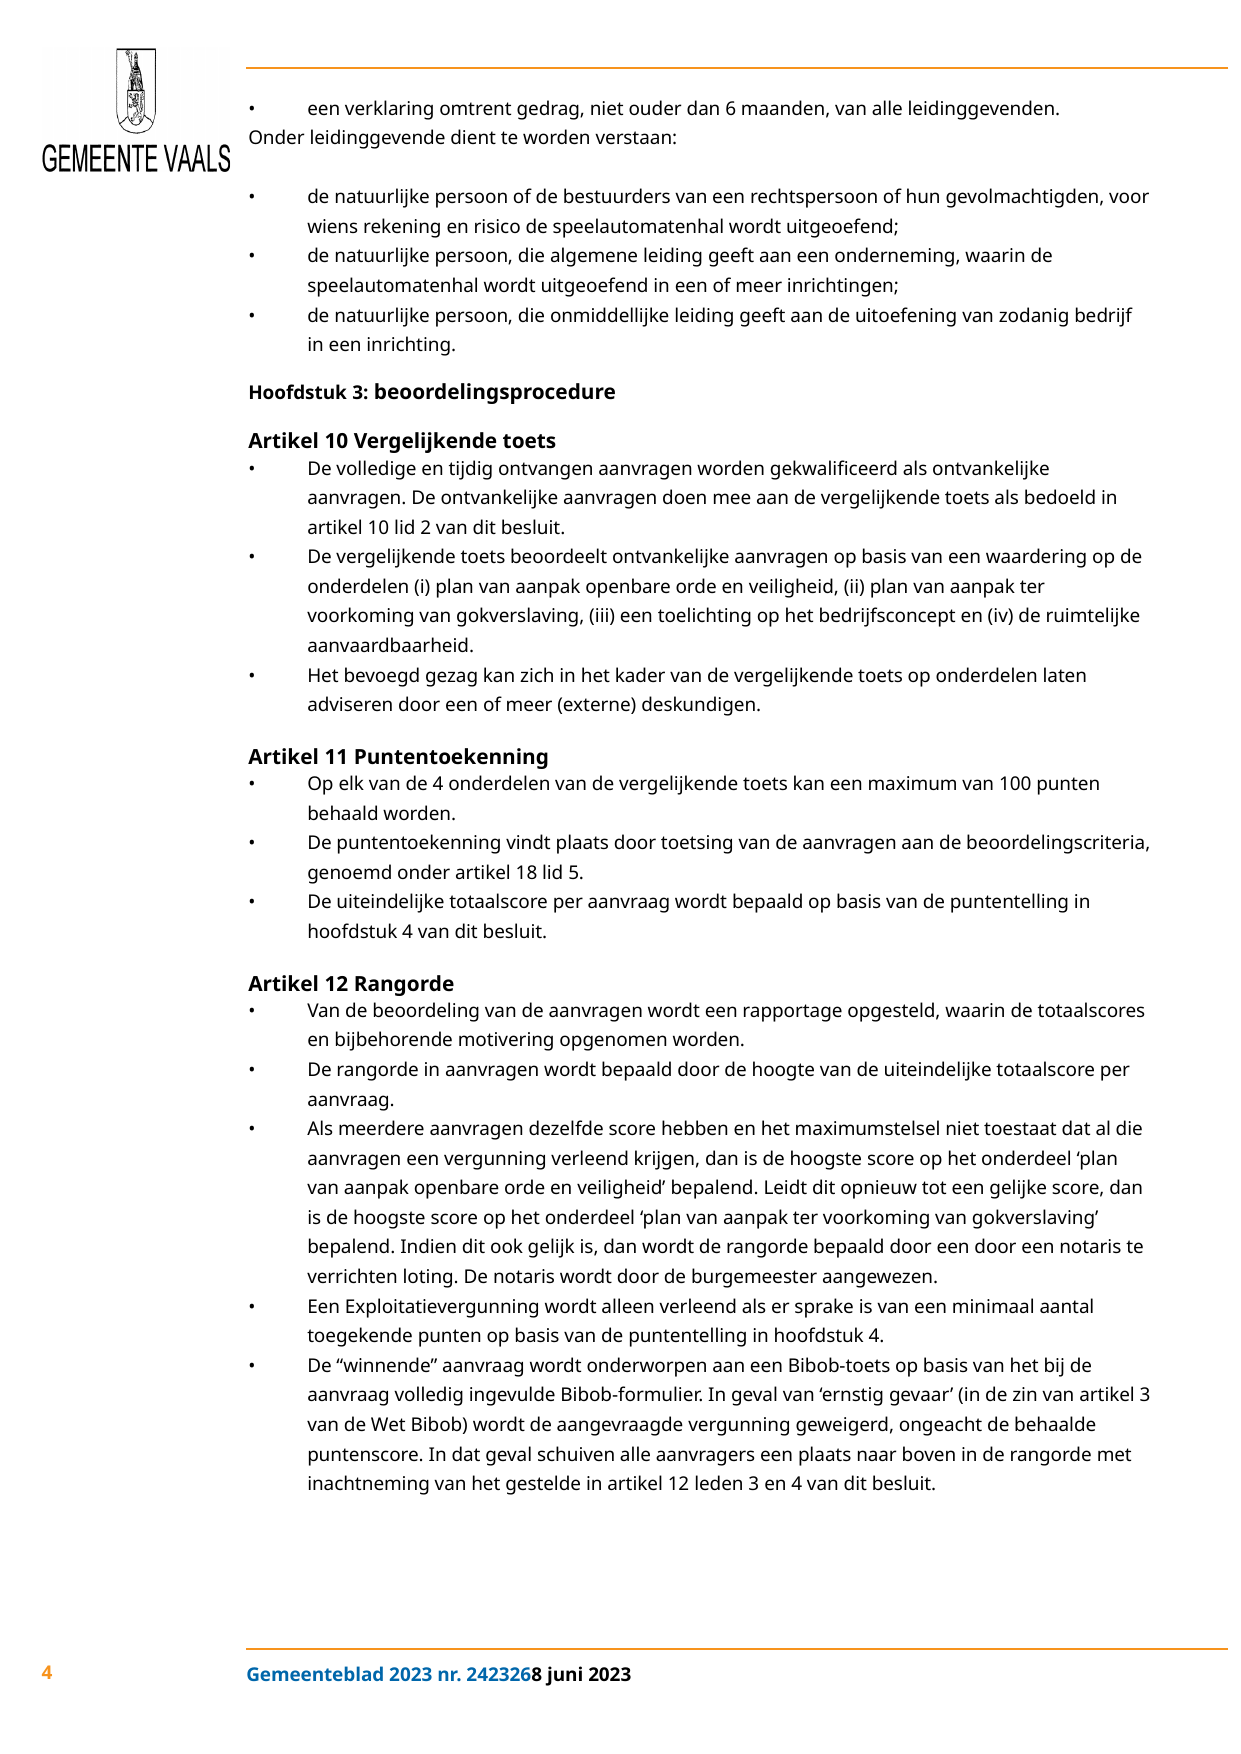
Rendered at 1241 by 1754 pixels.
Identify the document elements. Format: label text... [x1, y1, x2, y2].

list De volledige en tijdig ontvangen aanvragen worden gekwalificeerd als ontvankelijke aanvragen. De ontvankelijke aanvragen doen mee aan de vergelijkende toets als bedoeld in artikel 10 lid 2 van dit besluit. [248, 455, 1152, 540]
text Onder leidinggevende dient te worden verstaan: [248, 124, 1152, 150]
list De vergelijkende toets beoordeelt ontvankelijke aanvragen op basis van een waardering op de onderdelen (i) plan van aanpak openbare orde en veiligheid, (ii) plan van aanpak ter voorkoming van gokverslaving, (iii) een toelichting op het bedrijfsconcept en (iv) de ruimtelijke aanvaardbaarheid. [248, 543, 1152, 658]
list Als meerdere aanvragen dezelfde score hebben en het maximumstelsel niet toestaat dat al die aanvragen een vergunning verleend krijgen, dan is de hoogste score op het onderdeel ‘plan van aanpak openbare orde en veiligheid’ bepalend. Leidt dit opnieuw tot een gelijke score, dan is de hoogste score op het onderdeel ‘plan van aanpak ter voorkoming van gokverslaving’ bepalend. Indien dit ook gelijk is, dan wordt de rangorde bepaald door een door een notaris te verrichten loting. De notaris wordt door de burgemeester aangewezen. [248, 1115, 1152, 1289]
list de natuurlijke persoon of de bestuurders van een rechtspersoon of hun gevolmachtigden, voor wiens rekening en risico de speelautomatenhal wordt uitgeoefend; [248, 183, 1152, 239]
list de natuurlijke persoon, die onmiddellijke leiding geeft aan de uitoefening van zodanig bedrijf in een inrichting. [248, 302, 1152, 357]
list Op elk van de 4 onderdelen van de vergelijkende toets kan een maximum van 100 punten behaald worden. [248, 770, 1152, 826]
list een verklaring omtrent gedrag, niet ouder dan 6 maanden, van alle leidinggevenden. [248, 95, 1152, 121]
picture [41, 47, 231, 172]
text Artikel 11 Puntentoekenning [248, 742, 1152, 770]
text Hoofdstuk 3: beoordelingsprocedure [248, 377, 1152, 406]
list Het bevoegd gezag kan zich in het kader van de vergelijkende toets op onderdelen laten adviseren door een of meer (externe) deskundigen. [248, 662, 1152, 717]
list Een Exploitatievergunning wordt alleen verleend als er sprake is van een minimaal aantal toegekende punten op basis van de puntentelling in hoofdstuk 4. [248, 1293, 1152, 1348]
list Van de beoordeling van de aanvragen wordt een rapportage opgesteld, waarin de totaalscores en bijbehorende motivering opgenomen worden. [248, 997, 1152, 1052]
text Artikel 12 Rangorde [248, 969, 1152, 997]
list De rangorde in aanvragen wordt bepaald door de hoogte van de uiteindelijke totaalscore per aanvraag. [248, 1056, 1152, 1112]
list De “winnende” aanvraag wordt onderworpen aan een Bibob-toets op basis van het bij de aanvraag volledig ingevulde Bibob-formulier. In geval van ‘ernstig gevaar’ (in de zin van artikel 3 van de Wet Bibob) wordt de aangevraagde vergunning geweigerd, ongeacht de behaalde puntenscore. In dat geval schuiven alle aanvragers een plaats naar boven in de rangorde met inachtneming van het gestelde in artikel 12 leden 3 en 4 van dit besluit. [248, 1352, 1152, 1496]
list de natuurlijke persoon, die algemene leiding geeft aan een onderneming, waarin de speelautomatenhal wordt uitgeoefend in een of meer inrichtingen; [248, 243, 1152, 298]
list De uiteindelijke totaalscore per aanvraag wordt bepaald op basis van de puntentelling in hoofdstuk 4 van dit besluit. [248, 889, 1152, 944]
text Artikel 10 Vergelijkende toets [248, 426, 1152, 455]
list De puntentoekenning vindt plaats door toetsing van de aanvragen aan de beoordelingscriteria, genoemd onder artikel 18 lid 5. [248, 829, 1152, 885]
